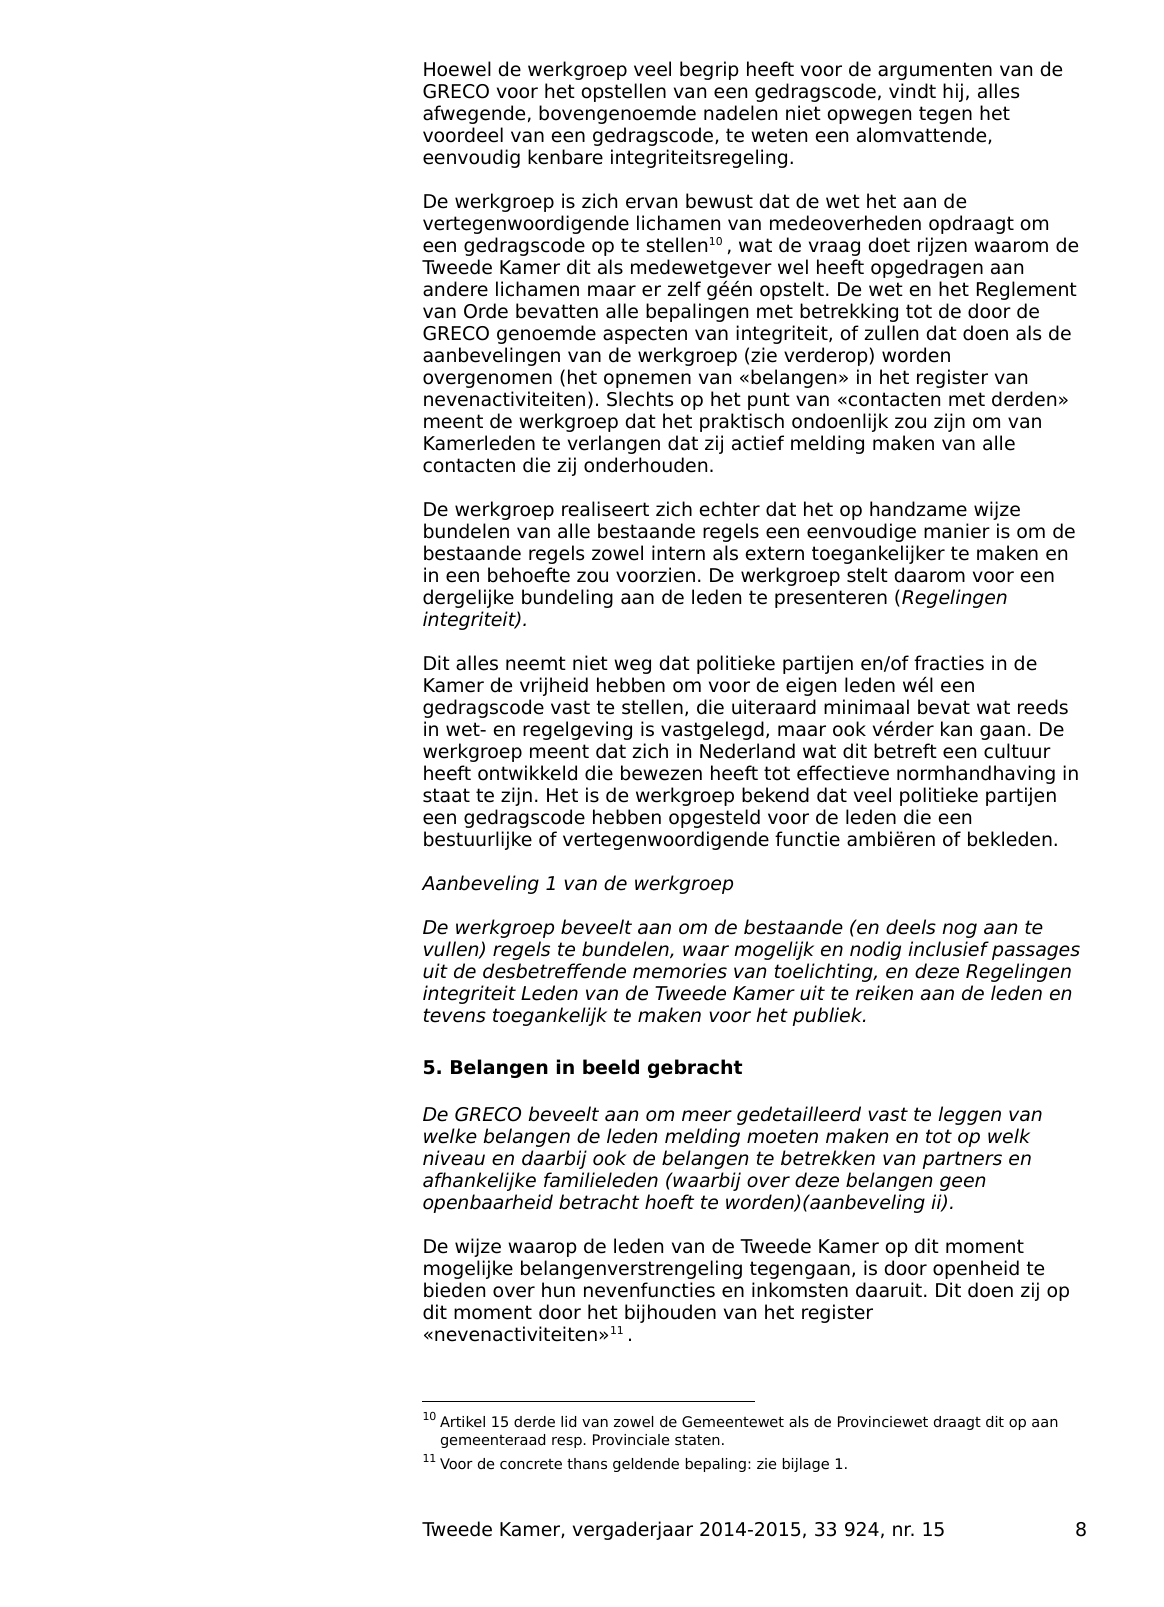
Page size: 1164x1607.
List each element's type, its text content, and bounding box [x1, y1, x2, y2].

text De GRECO beveelt aan om meer gedetailleerd vast te leggen van welke belangen de leden melding moeten maken en tot op welk niveau en daarbij ook de belangen te betrekken van partners en afhankelijke familieleden (waarbij over deze belangen geen openbaarheid betracht hoeft te worden)(aanbeveling ii). [422, 1104, 1087, 1214]
text De werkgroep realiseert zich echter dat het op handzame wijze bundelen van alle bestaande regels een eenvoudige manier is om de bestaande regels zowel intern als extern toegankelijker te maken en in een behoefte zou voorzien. De werkgroep stelt daarom voor een dergelijke bundeling aan de leden te presenteren (Regelingen integriteit). [422, 499, 1087, 631]
text Dit alles neemt niet weg dat politieke partijen en/of fracties in de Kamer de vrijheid hebben om voor de eigen leden wél een gedragscode vast te stellen, die uiteraard minimaal bevat wat reeds in wet- en regelgeving is vastgelegd, maar ook vérder kan gaan. De werkgroep meent dat zich in Nederland wat dit betreft een cultuur heeft ontwikkeld die bewezen heeft tot effectieve normhandhaving in staat te zijn. Het is de werkgroep bekend dat veel politieke partijen een gedragscode hebben opgesteld voor de leden die een bestuurlijke of vertegenwoordigende functie ambiëren of bekleden. [422, 653, 1087, 851]
subtitle Aanbeveling 1 van de werkgroep [422, 873, 1087, 895]
text De wijze waarop de leden van de Tweede Kamer op dit moment mogelijke belangenverstrengeling tegengaan, is door openheid te bieden over hun nevenfuncties en inkomsten daaruit. Dit doen zij op dit moment door het bijhouden van het register «nevenactiviteiten». [422, 1236, 1087, 1346]
text De werkgroep is zich ervan bewust dat de wet het aan de vertegenwoordigende lichamen van medeoverheden opdraagt om een gedragscode op te stellen, wat de vraag doet rijzen waarom de Tweede Kamer dit als medewetgever wel heeft opgedragen aan andere lichamen maar er zelf géén opstelt. De wet en het Reglement van Orde bevatten alle bepalingen met betrekking tot de door de GRECO genoemde aspecten van integriteit, of zullen dat doen als de aanbevelingen van de werkgroep (zie verderop) worden overgenomen (het opnemen van «belangen» in het register van nevenactiviteiten). Slechts op het punt van «contacten met derden» meent de werkgroep dat het praktisch ondoenlijk zou zijn om van Kamerleden te verlangen dat zij actief melding maken van alle contacten die zij onderhouden. [422, 191, 1087, 477]
subtitle 5. Belangen in beeld gebracht [422, 1057, 1087, 1079]
text Artikel 15 derde lid van zowel de Gemeentewet als de Provinciewet draagt dit op aan gemeenteraad resp. Provinciale staten. [422, 1410, 1087, 1449]
text Voor de concrete thans geldende bepaling: zie bijlage 1. [422, 1452, 1087, 1474]
text Hoewel de werkgroep veel begrip heeft voor de argumenten van de GRECO voor het opstellen van een gedragscode, vindt hij, alles afwegende, bovengenoemde nadelen niet opwegen tegen het voordeel van een gedragscode, te weten een alomvattende, eenvoudig kenbare integriteitsregeling. [422, 59, 1087, 169]
text De werkgroep beveelt aan om de bestaande (en deels nog aan te vullen) regels te bundelen, waar mogelijk en nodig inclusief passages uit de desbetreffende memories van toelichting, en deze Regelingen integriteit Leden van de Tweede Kamer uit te reiken aan de leden en tevens toegankelijk te maken voor het publiek. [422, 917, 1087, 1027]
